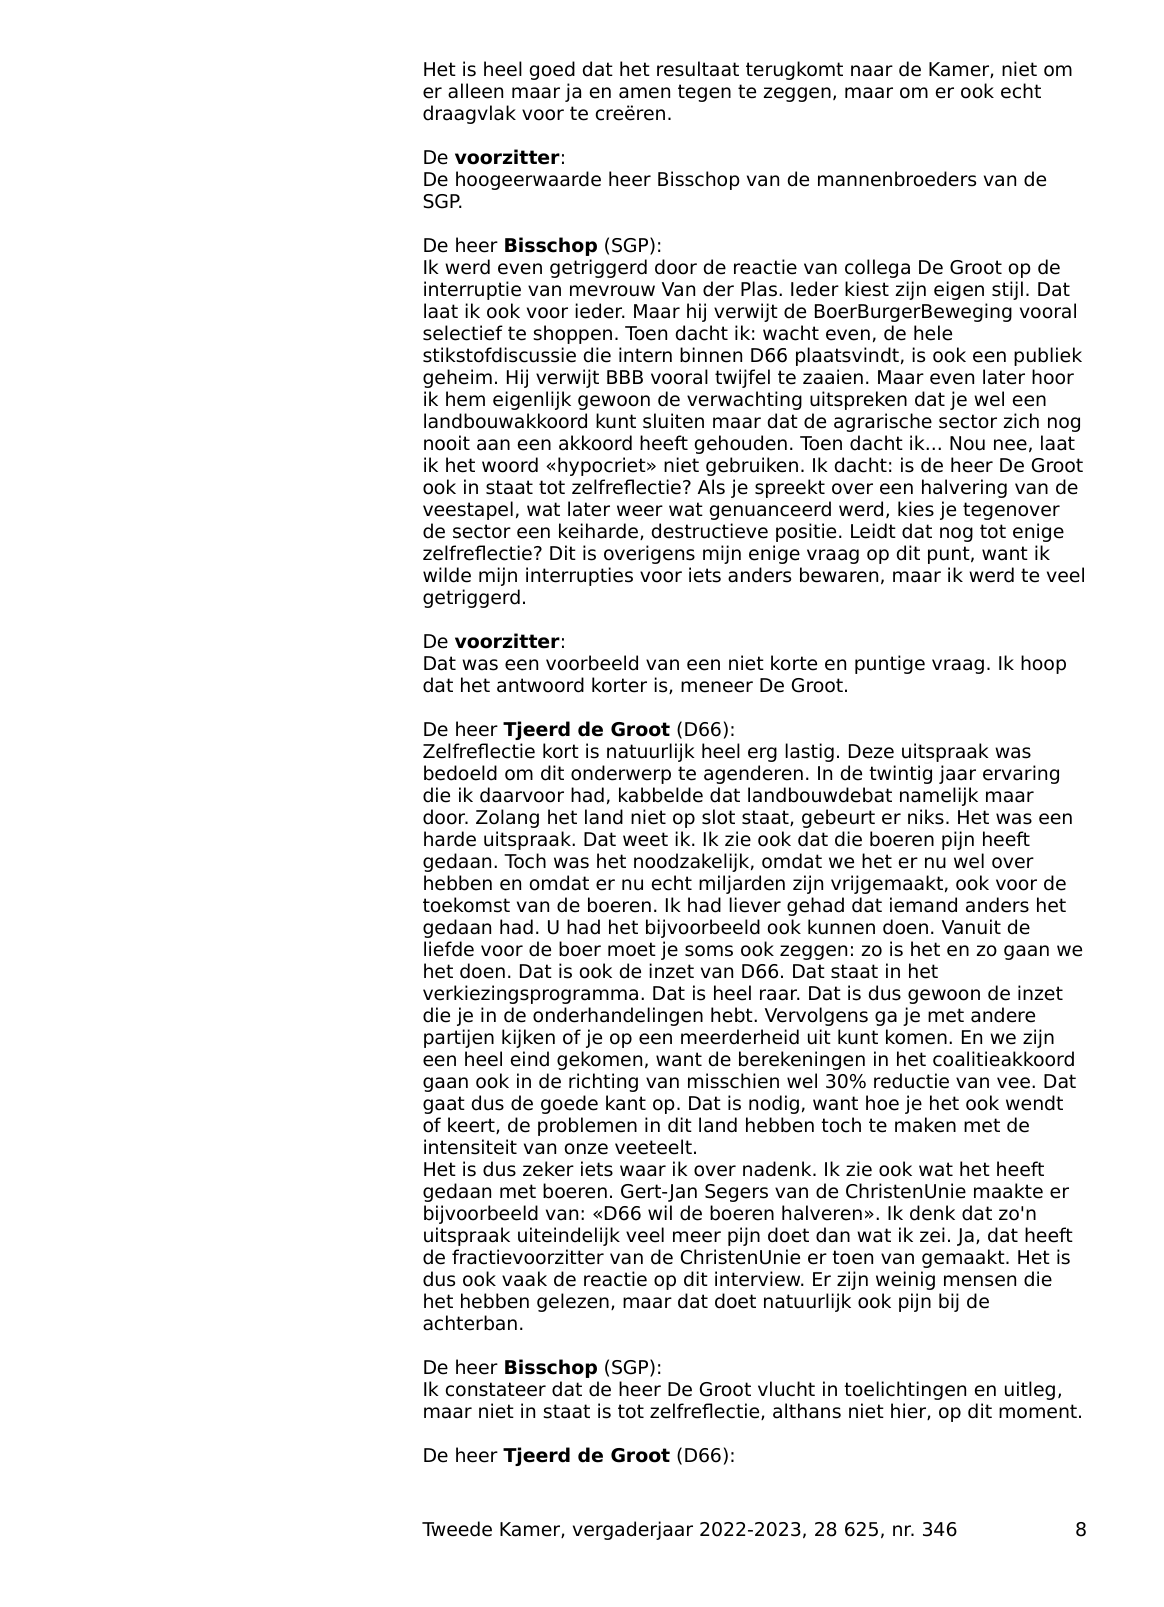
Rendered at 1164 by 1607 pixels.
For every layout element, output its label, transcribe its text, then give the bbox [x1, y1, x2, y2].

text Ik constateer dat de heer De Groot vlucht in toelichtingen en uitleg, maar niet in staat is tot zelfreflectie, althans niet hier, op dit moment. [422, 1379, 1087, 1423]
text Dat was een voorbeeld van een niet korte en puntige vraag. Ik hoop dat het antwoord korter is, meneer De Groot. [422, 653, 1087, 697]
text Het is dus zeker iets waar ik over nadenk. Ik zie ook wat het heeft gedaan met boeren. Gert-Jan Segers van de ChristenUnie maakte er bijvoorbeeld van: «D66 wil de boeren halveren». Ik denk dat zo'n uitspraak uiteindelijk veel meer pijn doet dan wat ik zei. Ja, dat heeft de fractievoorzitter van de ChristenUnie er toen van gemaakt. Het is dus ook vaak de reactie op dit interview. Er zijn weinig mensen die het hebben gelezen, maar dat doet natuurlijk ook pijn bij de achterban. [422, 1159, 1087, 1335]
text Ik werd even getriggerd door de reactie van collega De Groot op de interruptie van mevrouw Van der Plas. Ieder kiest zijn eigen stijl. Dat laat ik ook voor ieder. Maar hij verwijt de BoerBurgerBeweging vooral selectief te shoppen. Toen dacht ik: wacht even, de hele stikstofdiscussie die intern binnen D66 plaatsvindt, is ook een publiek geheim. Hij verwijt BBB vooral twijfel te zaaien. Maar even later hoor ik hem eigenlijk gewoon de verwachting uitspreken dat je wel een landbouwakkoord kunt sluiten maar dat de agrarische sector zich nog nooit aan een akkoord heeft gehouden. Toen dacht ik... Nou nee, laat ik het woord «hypocriet» niet gebruiken. Ik dacht: is de heer De Groot ook in staat tot zelfreflectie? Als je spreekt over een halvering van de veestapel, wat later weer wat genuanceerd werd, kies je tegenover de sector een keiharde, destructieve positie. Leidt dat nog tot enige zelfreflectie? Dit is overigens mijn enige vraag op dit punt, want ik wilde mijn interrupties voor iets anders bewaren, maar ik werd te veel getriggerd. [422, 257, 1087, 609]
text De heer Tjeerd de Groot (D66): [422, 719, 1087, 741]
text Zelfreflectie kort is natuurlijk heel erg lastig. Deze uitspraak was bedoeld om dit onderwerp te agenderen. In de twintig jaar ervaring die ik daarvoor had, kabbelde dat landbouwdebat namelijk maar door. Zolang het land niet op slot staat, gebeurt er niks. Het was een harde uitspraak. Dat weet ik. Ik zie ook dat die boeren pijn heeft gedaan. Toch was het noodzakelijk, omdat we het er nu wel over hebben en omdat er nu echt miljarden zijn vrijgemaakt, ook voor de toekomst van de boeren. Ik had liever gehad dat iemand anders het gedaan had. U had het bijvoorbeeld ook kunnen doen. Vanuit de liefde voor de boer moet je soms ook zeggen: zo is het en zo gaan we het doen. Dat is ook de inzet van D66. Dat staat in het verkiezingsprogramma. Dat is heel raar. Dat is dus gewoon de inzet die je in de onderhandelingen hebt. Vervolgens ga je met andere partijen kijken of je op een meerderheid uit kunt komen. En we zijn een heel eind gekomen, want de berekeningen in het coalitieakkoord gaan ook in de richting van misschien wel 30% reductie van vee. Dat gaat dus de goede kant op. Dat is nodig, want hoe je het ook wendt of keert, de problemen in dit land hebben toch te maken met de intensiteit van onze veeteelt. [422, 741, 1087, 1159]
text De heer Bisschop (SGP): [422, 1357, 1087, 1379]
text De voorzitter: [422, 147, 1087, 169]
text Het is heel goed dat het resultaat terugkomt naar de Kamer, niet om er alleen maar ja en amen tegen te zeggen, maar om er ook echt draagvlak voor te creëren. [422, 59, 1087, 125]
text De voorzitter: [422, 631, 1087, 653]
text De heer Bisschop (SGP): [422, 235, 1087, 257]
text De hoogeerwaarde heer Bisschop van de mannenbroeders van de SGP. [422, 169, 1087, 213]
text De heer Tjeerd de Groot (D66): [422, 1445, 1087, 1467]
